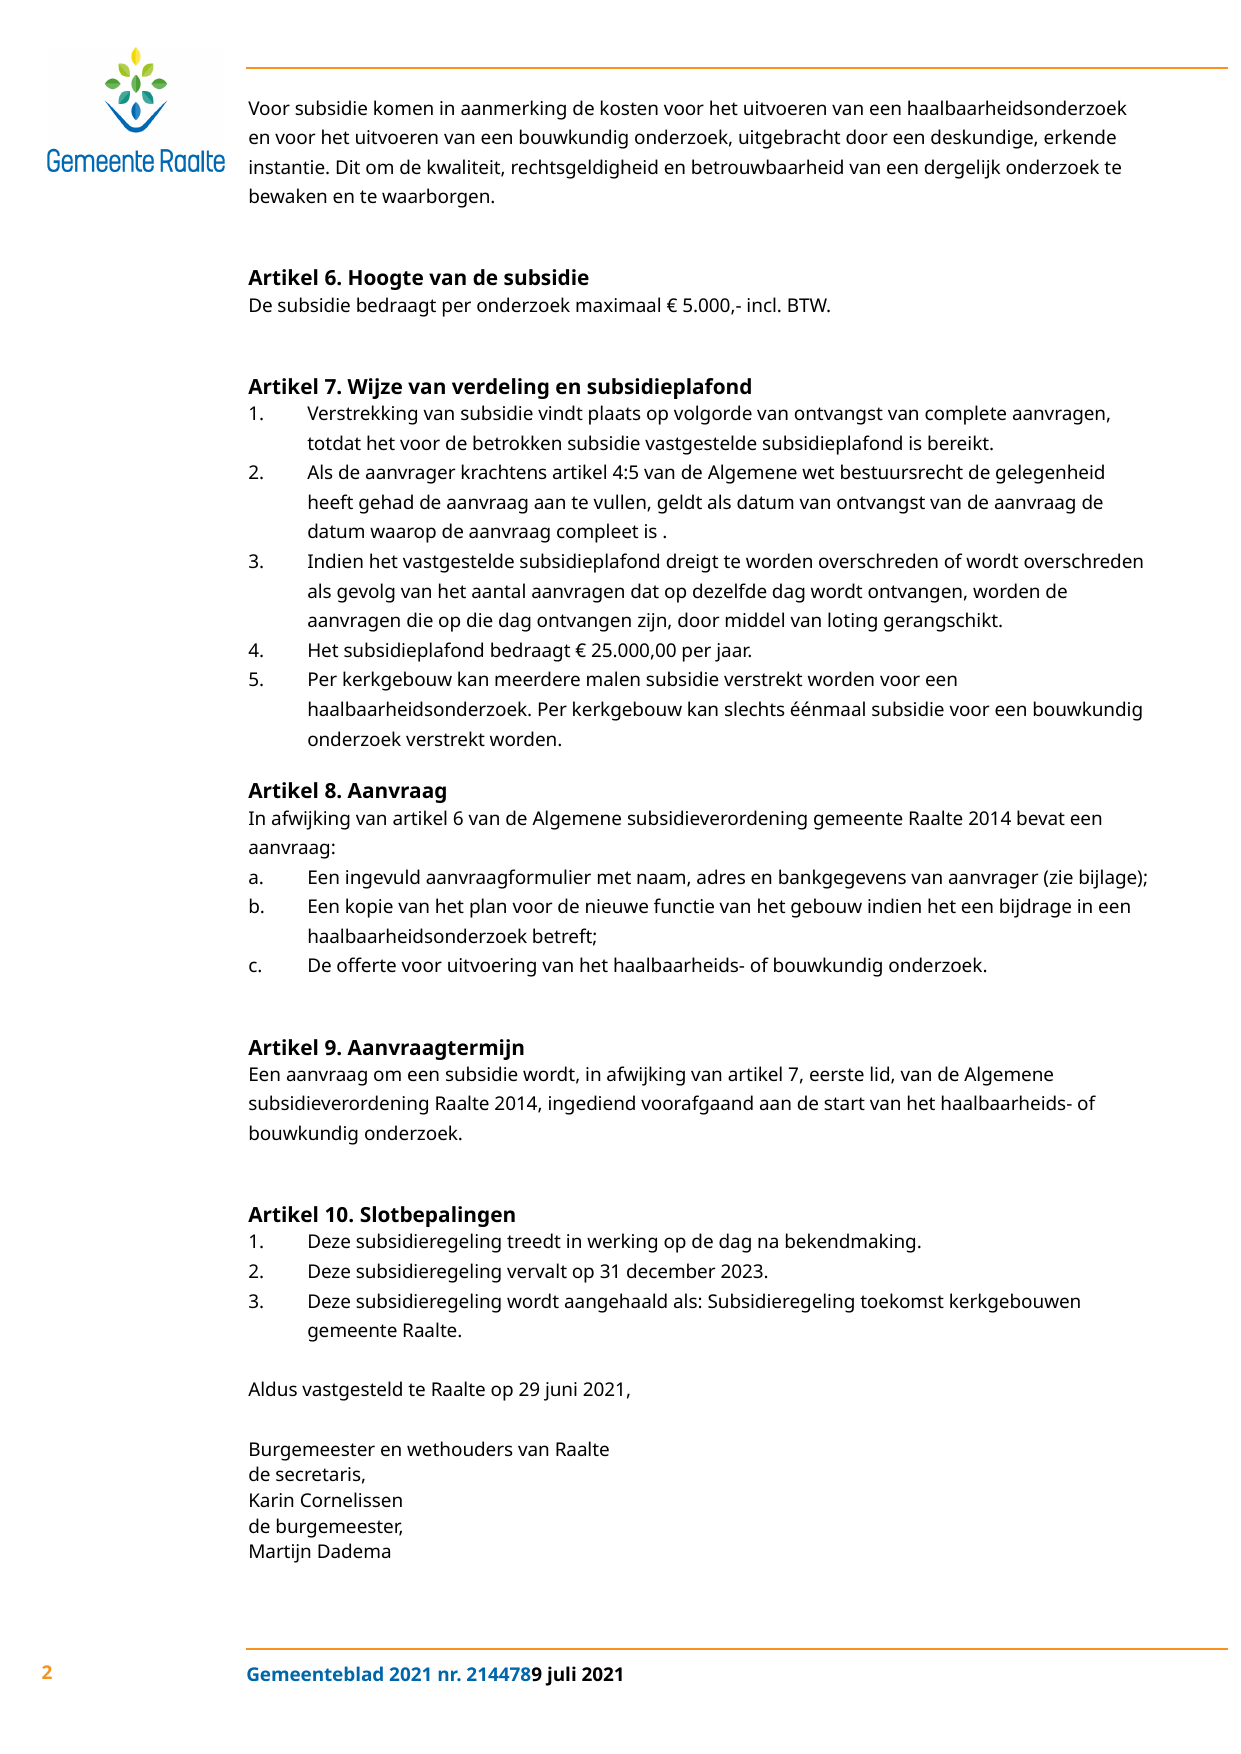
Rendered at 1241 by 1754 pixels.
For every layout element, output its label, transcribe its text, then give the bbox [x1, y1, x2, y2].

text De subsidie bedraagt per onderzoek maximaal € 5.000,- incl. BTW. [248, 292, 1152, 318]
text Artikel 6. Hoogte van de subsidie [248, 263, 1152, 292]
list Als de aanvrager krachtens artikel 4:5 van de Algemene wet bestuursrecht de gelegenheid heeft gehad de aanvraag aan te vullen, geldt als datum van ontvangst van de aanvraag de datum waarop de aanvraag compleet is . [248, 459, 1152, 544]
text Artikel 8. Aanvraag [248, 776, 1152, 805]
text Karin Cornelissen [248, 1487, 1152, 1513]
text de burgemeester, [248, 1513, 1152, 1539]
list Indien het vastgestelde subsidieplafond dreigt te worden overschreden of wordt overschreden als gevolg van het aantal aanvragen dat op dezelfde dag wordt ontvangen, worden de aanvragen die op die dag ontvangen zijn, door middel van loting gerangschikt. [248, 548, 1152, 633]
text Burgemeester en wethouders van Raalte [248, 1436, 1152, 1461]
list Een kopie van het plan voor de nieuwe functie van het gebouw indien het een bijdrage in een haalbaarheidsonderzoek betreft; [248, 893, 1152, 949]
list De offerte voor uitvoering van het haalbaarheids- of bouwkundig onderzoek. [248, 953, 1152, 978]
list Het subsidieplafond bedraagt € 25.000,00 per jaar. [248, 637, 1152, 663]
text Artikel 7. Wijze van verdeling en subsidieplafond [248, 372, 1152, 400]
list Deze subsidieregeling treedt in werking op de dag na bekendmaking. [248, 1229, 1152, 1254]
list Deze subsidieregeling vervalt op 31 december 2023. [248, 1258, 1152, 1284]
list Een ingevuld aanvraagformulier met naam, adres en bankgegevens van aanvrager (zie bijlage); [248, 864, 1152, 889]
text Voor subsidie komen in aanmerking de kosten voor het uitvoeren van een haalbaarheidsonderzoek en voor het uitvoeren van een bouwkundig onderzoek, uitgebracht door een deskundige, erkende instantie. Dit om de kwaliteit, rechtsgeldigheid en betrouwbaarheid van een dergelijk onderzoek te bewaken en te waarborgen. [248, 95, 1152, 209]
list Verstrekking van subsidie vindt plaats op volgorde van ontvangst van complete aanvragen, totdat het voor de betrokken subsidie vastgestelde subsidieplafond is bereikt. [248, 400, 1152, 456]
text de secretaris, [248, 1461, 1152, 1487]
text Artikel 9. Aanvraagtermijn [248, 1033, 1152, 1061]
text Artikel 10. Slotbepalingen [248, 1200, 1152, 1229]
text Martijn Dadema [248, 1539, 1152, 1564]
text Een aanvraag om een subsidie wordt, in afwijking van artikel 7, eerste lid, van de Algemene subsidieverordening Raalte 2014, ingediend voorafgaand aan de start van het haalbaarheids- of bouwkundig onderzoek. [248, 1061, 1152, 1146]
picture [41, 47, 231, 172]
list Deze subsidieregeling wordt aangehaald als: Subsidieregeling toekomst kerkgebouwen gemeente Raalte. [248, 1288, 1152, 1343]
text In afwijking van artikel 6 van de Algemene subsidieverordening gemeente Raalte 2014 bevat een aanvraag: [248, 805, 1152, 860]
text Aldus vastgesteld te Raalte op 29 juni 2021, [248, 1377, 1152, 1402]
list Per kerkgebouw kan meerdere malen subsidie verstrekt worden voor een haalbaarheidsonderzoek. Per kerkgebouw kan slechts éénmaal subsidie voor een bouwkundig onderzoek verstrekt worden. [248, 667, 1152, 752]
